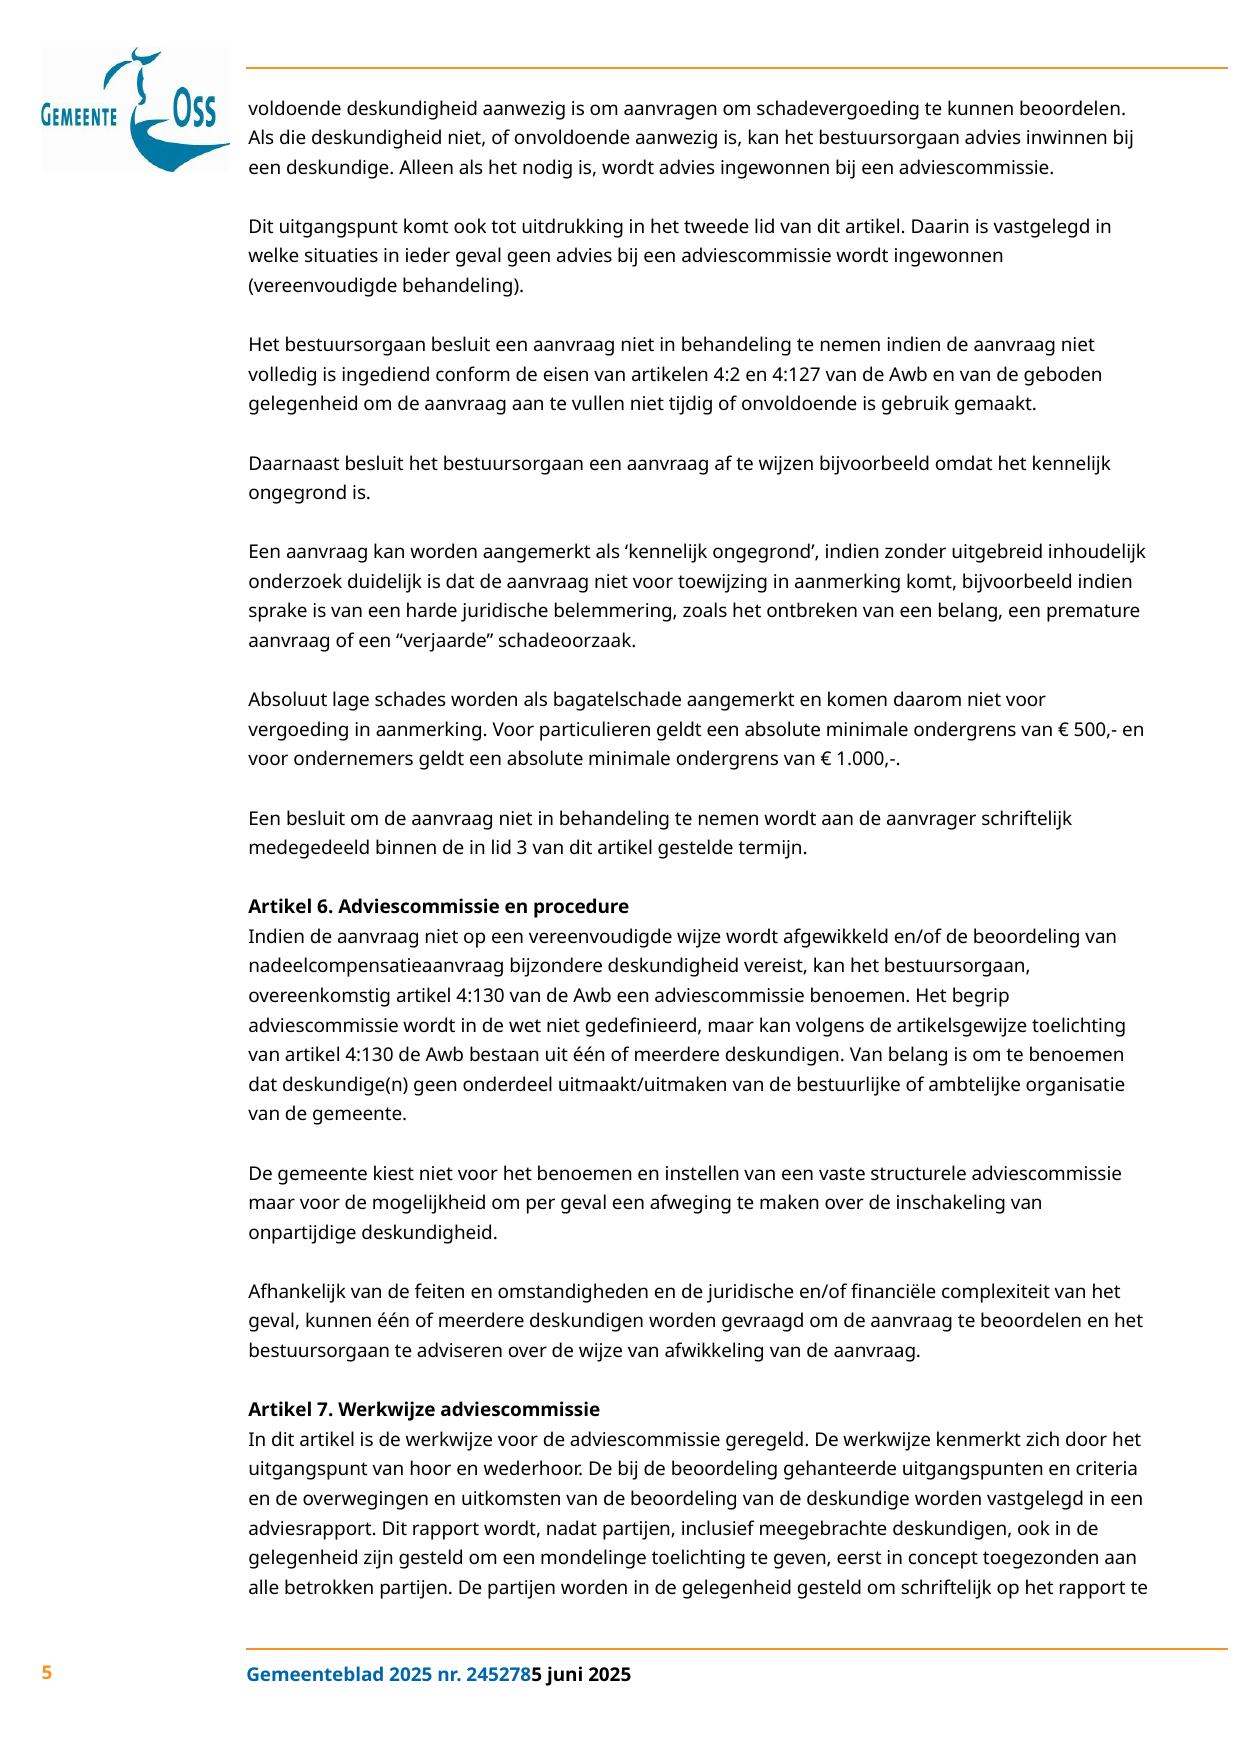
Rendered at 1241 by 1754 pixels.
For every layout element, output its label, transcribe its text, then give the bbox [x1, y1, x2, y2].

text De gemeente kiest niet voor het benoemen en instellen van een vaste structurele adviescommissie maar voor de mogelijkheid om per geval een afweging te maken over de inschakeling van onpartijdige deskundigheid. [248, 1160, 1152, 1245]
text Artikel 6. Adviescommissie en procedure [248, 893, 1152, 919]
text Indien de aanvraag niet op een vereenvoudigde wijze wordt afgewikkeld en/of de beoordeling van nadeelcompensatieaanvraag bijzondere deskundigheid vereist, kan het bestuursorgaan, overeenkomstig artikel 4:130 van de Awb een adviescommissie benoemen. Het begrip adviescommissie wordt in de wet niet gedefinieerd, maar kan volgens de artikelsgewijze toelichting van artikel 4:130 de Awb bestaan uit één of meerdere deskundigen. Van belang is om te benoemen dat deskundige(n) geen onderdeel uitmaakt/uitmaken van de bestuurlijke of ambtelijke organisatie van de gemeente. [248, 923, 1152, 1126]
text Artikel 7. Werkwijze adviescommissie [248, 1396, 1152, 1422]
text Een aanvraag kan worden aangemerkt als ‘kennelijk ongegrond’, indien zonder uitgebreid inhoudelijk onderzoek duidelijk is dat de aanvraag niet voor toewijzing in aanmerking komt, bijvoorbeeld indien sprake is van een harde juridische belemmering, zoals het ontbreken van een belang, een premature aanvraag of een “verjaarde” schadeoorzaak. [248, 538, 1152, 653]
text Dit uitgangspunt komt ook tot uitdrukking in het tweede lid van dit artikel. Daarin is vastgelegd in welke situaties in ieder geval geen advies bij een adviescommissie wordt ingewonnen (vereenvoudigde behandeling). [248, 213, 1152, 298]
text Daarnaast besluit het bestuursorgaan een aanvraag af te wijzen bijvoorbeeld omdat het kennelijk ongegrond is. [248, 450, 1152, 505]
text Het bestuursorgaan besluit een aanvraag niet in behandeling te nemen indien de aanvraag niet volledig is ingediend conform de eisen van artikelen 4:2 en 4:127 van de Awb en van de geboden gelegenheid om de aanvraag aan te vullen niet tijdig of onvoldoende is gebruik gemaakt. [248, 331, 1152, 416]
text Absoluut lage schades worden als bagatelschade aangemerkt en komen daarom niet voor vergoeding in aanmerking. Voor particulieren geldt een absolute minimale ondergrens van € 500,- en voor ondernemers geldt een absolute minimale ondergrens van € 1.000,-. [248, 686, 1152, 771]
text In dit artikel is de werkwijze voor de adviescommissie geregeld. De werkwijze kenmerkt zich door het uitgangspunt van hoor en wederhoor. De bij de beoordeling gehanteerde uitgangspunten en criteria en de overwegingen en uitkomsten van de beoordeling van de deskundige worden vastgelegd in een adviesrapport. Dit rapport wordt, nadat partijen, inclusief meegebrachte deskundigen, ook in de gelegenheid zijn gesteld om een mondelinge toelichting te geven, eerst in concept toegezonden aan alle betrokken partijen. De partijen worden in de gelegenheid gesteld om schriftelijk op het rapport te [248, 1426, 1152, 1600]
text voldoende deskundigheid aanwezig is om aanvragen om schadevergoeding te kunnen beoordelen. Als die deskundigheid niet, of onvoldoende aanwezig is, kan het bestuursorgaan advies inwinnen bij een deskundige. Alleen als het nodig is, wordt advies ingewonnen bij een adviescommissie. [248, 95, 1152, 180]
text Afhankelijk van de feiten en omstandigheden en de juridische en/of financiële complexiteit van het geval, kunnen één of meerdere deskundigen worden gevraagd om de aanvraag te beoordelen en het bestuursorgaan te adviseren over de wijze van afwikkeling van de aanvraag. [248, 1278, 1152, 1363]
text Een besluit om de aanvraag niet in behandeling te nemen wordt aan de aanvrager schriftelijk medegedeeld binnen de in lid 3 van dit artikel gestelde termijn. [248, 805, 1152, 860]
picture [41, 47, 231, 172]
